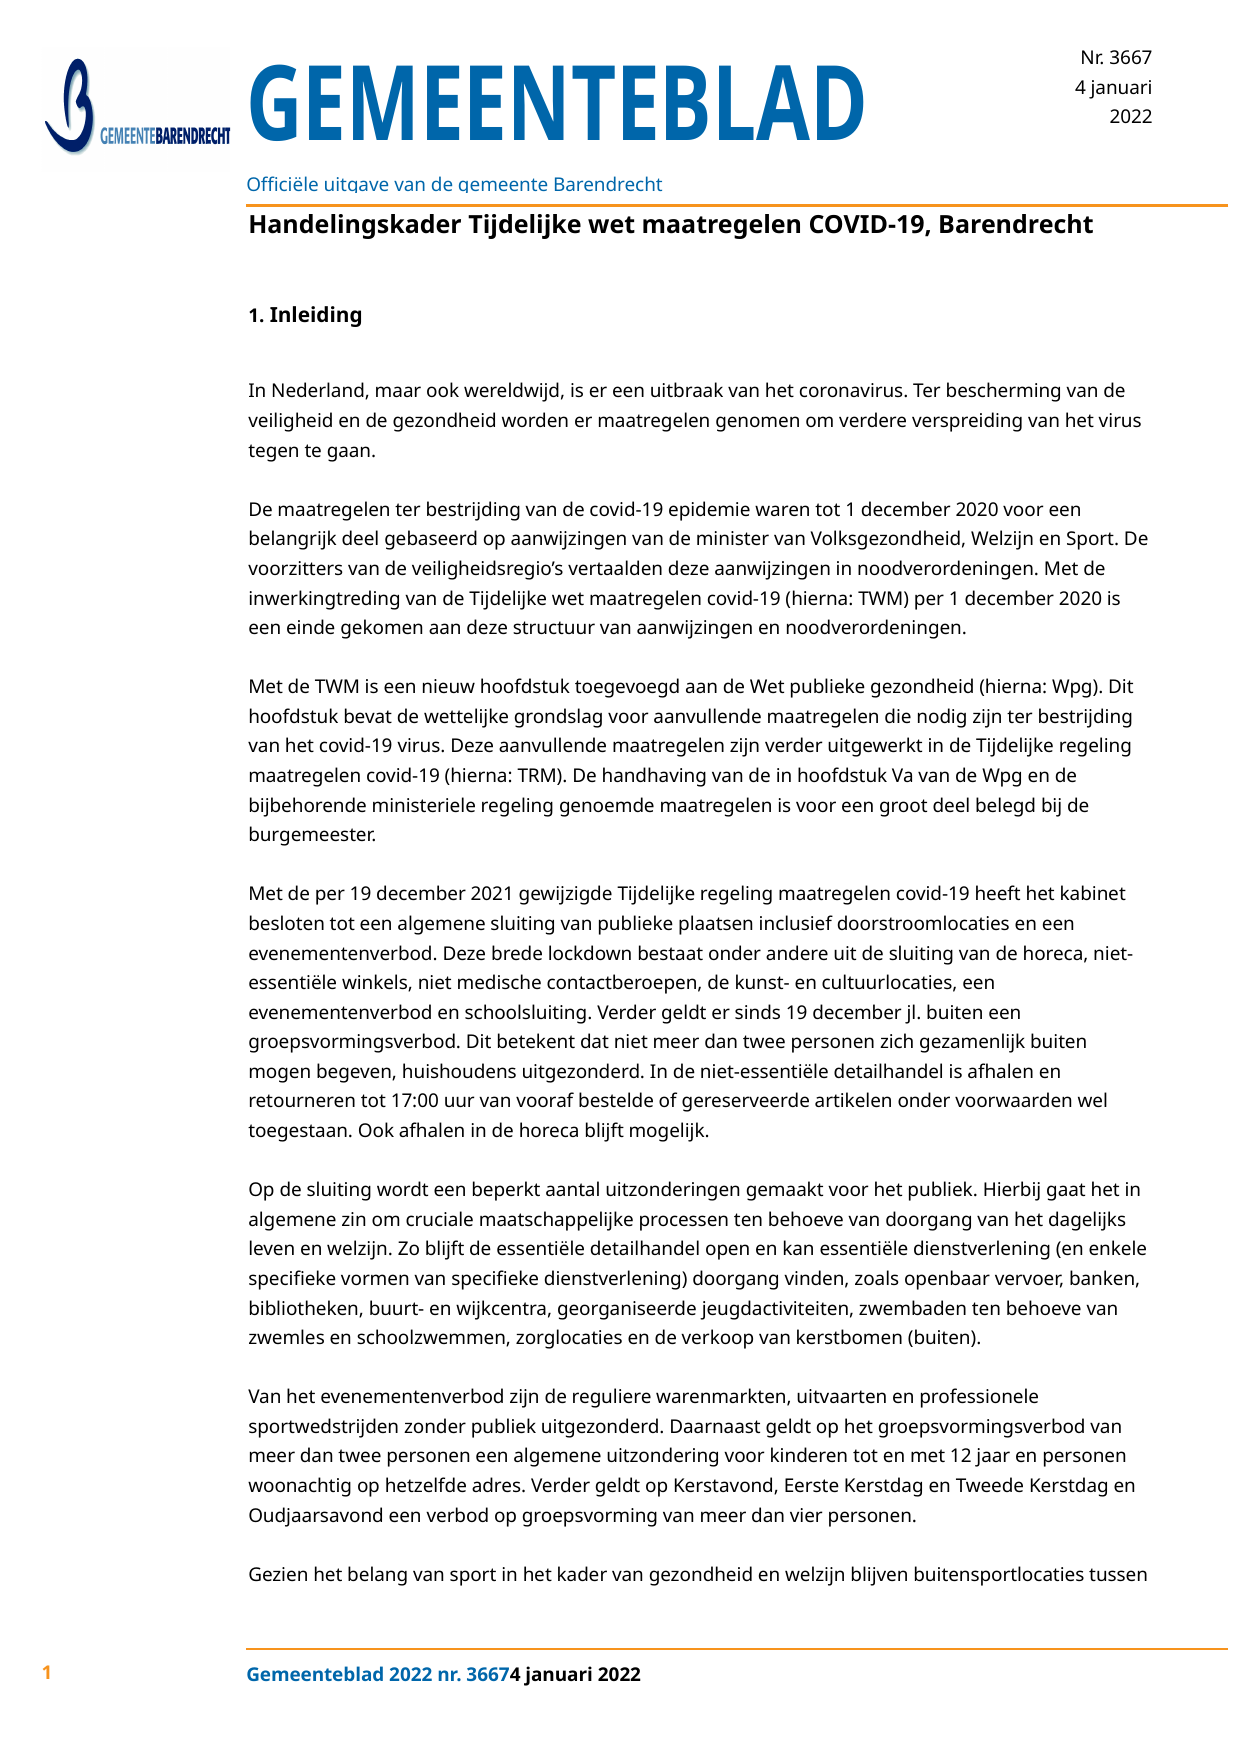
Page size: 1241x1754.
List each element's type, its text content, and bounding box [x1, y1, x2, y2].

picture [41, 47, 231, 172]
text Gezien het belang van sport in het kader van gezondheid en welzijn blijven buitensportlocaties tussen [248, 1561, 1152, 1587]
text Op de sluiting wordt een beperkt aantal uitzonderingen gemaakt voor het publiek. Hierbij gaat het in algemene zin om cruciale maatschappelijke processen ten behoeve van doorgang van het dagelijks leven en welzijn. Zo blijft de essentiële detailhandel open en kan essentiële dienstverlening (en enkele specifieke vormen van specifieke dienstverlening) doorgang vinden, zoals openbaar vervoer, banken, bibliotheken, buurt- en wijkcentra, georganiseerde jeugdactiviteiten, zwembaden ten behoeve van zwemles en schoolzwemmen, zorglocaties en de verkoop van kerstbomen (buiten). [248, 1176, 1152, 1350]
text Met de TWM is een nieuw hoofdstuk toegevoegd aan de Wet publieke gezondheid (hierna: Wpg). Dit hoofdstuk bevat de wettelijke grondslag voor aanvullende maatregelen die nodig zijn ter bestrijding van het covid-19 virus. Deze aanvullende maatregelen zijn verder uitgewerkt in de Tijdelijke regeling maatregelen covid-19 (hierna: TRM). De handhaving van de in hoofdstuk Va van de Wpg en de bijbehorende ministeriele regeling genoemde maatregelen is voor een groot deel belegd bij de burgemeester. [248, 673, 1152, 847]
text Handelingskader Tijdelijke wet maatregelen COVID-19, Barendrecht [248, 207, 1152, 241]
text In Nederland, maar ook wereldwijd, is er een uitbraak van het coronavirus. Ter bescherming van de veiligheid en de gezondheid worden er maatregelen genomen om verdere verspreiding van het virus tegen te gaan. [248, 378, 1152, 462]
text Met de per 19 december 2021 gewijzigde Tijdelijke regeling maatregelen covid-19 heeft het kabinet besloten tot een algemene sluiting van publieke plaatsen inclusief doorstroomlocaties en een evenementenverbod. Deze brede lockdown bestaat onder andere uit de sluiting van de horeca, niet-essentiële winkels, niet medische contactberoepen, de kunst- en cultuurlocaties, een evenementenverbod en schoolsluiting. Verder geldt er sinds 19 december jl. buiten een groepsvormingsverbod. Dit betekent dat niet meer dan twee personen zich gezamenlijk buiten mogen begeven, huishoudens uitgezonderd. In de niet-essentiële detailhandel is afhalen en retourneren tot 17:00 uur van vooraf bestelde of gereserveerde artikelen onder voorwaarden wel toegestaan. Ook afhalen in de horeca blijft mogelijk. [248, 881, 1152, 1143]
text De maatregelen ter bestrijding van de covid-19 epidemie waren tot 1 december 2020 voor een belangrijk deel gebaseerd op aanwijzingen van de minister van Volksgezondheid, Welzijn en Sport. De voorzitters van de veiligheidsregio’s vertaalden deze aanwijzingen in noodverordeningen. Met de inwerkingtreding van de Tijdelijke wet maatregelen covid-19 (hierna: TWM) per 1 december 2020 is een einde gekomen aan deze structuur van aanwijzingen en noodverordeningen. [248, 496, 1152, 640]
text 1. Inleiding [248, 300, 1152, 328]
text Van het evenementenverbod zijn de reguliere warenmarkten, uitvaarten en professionele sportwedstrijden zonder publiek uitgezonderd. Daarnaast geldt op het groepsvormingsverbod van meer dan twee personen een algemene uitzondering voor kinderen tot en met 12 jaar en personen woonachtig op hetzelfde adres. Verder geldt op Kerstavond, Eerste Kerstdag en Tweede Kerstdag en Oudjaarsavond een verbod op groepsvorming van meer dan vier personen. [248, 1383, 1152, 1527]
